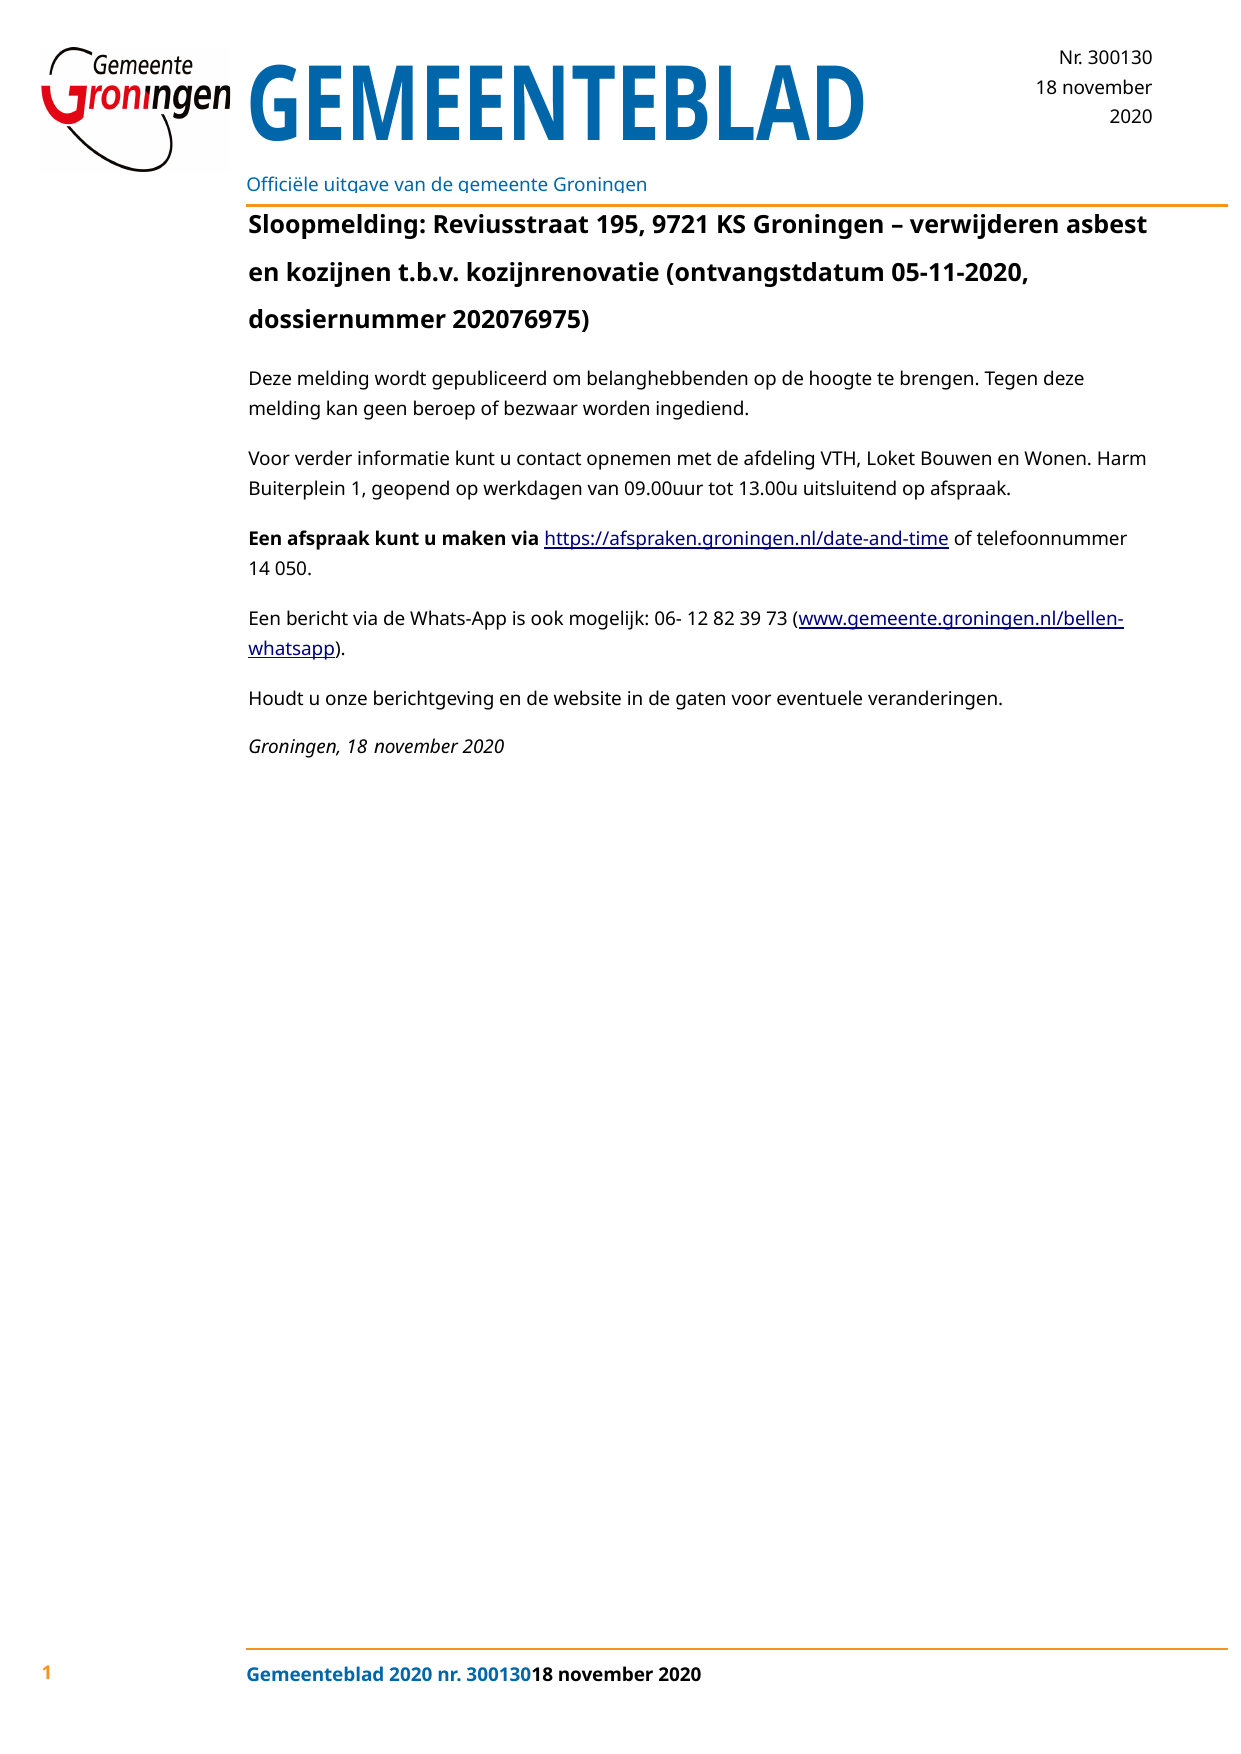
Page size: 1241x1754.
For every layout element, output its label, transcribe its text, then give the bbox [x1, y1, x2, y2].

picture [41, 47, 231, 172]
text Sloopmelding: Reviusstraat 195, 9721 KS Groningen – verwijderen asbest en kozijnen t.b.v. kozijnrenovatie (ontvangstdatum 05-11-2020, dossiernummer 202076975) [248, 207, 1152, 336]
text Groningen, 18 november 2020 [248, 733, 1152, 759]
text Een afspraak kunt u maken via https://afspraken.groningen.nl/date-and-time of telefoonnummer 14 050. [248, 526, 1152, 581]
text Deze melding wordt gepubliceerd om belanghebbenden op de hoogte te brengen. Tegen deze melding kan geen beroep of bezwaar worden ingediend. [248, 366, 1152, 421]
text Voor verder informatie kunt u contact opnemen met de afdeling VTH, Loket Bouwen en Wonen. Harm Buiterplein 1, geopend op werkdagen van 09.00uur tot 13.00u uitsluitend op afspraak. [248, 446, 1152, 501]
text Houdt u onze berichtgeving en de website in de gaten voor eventuele veranderingen. [248, 686, 1152, 711]
text Een bericht via de Whats-App is ook mogelijk: 06- 12 82 39 73 (www.gemeente.groningen.nl/bellen-whatsapp). [248, 606, 1152, 661]
